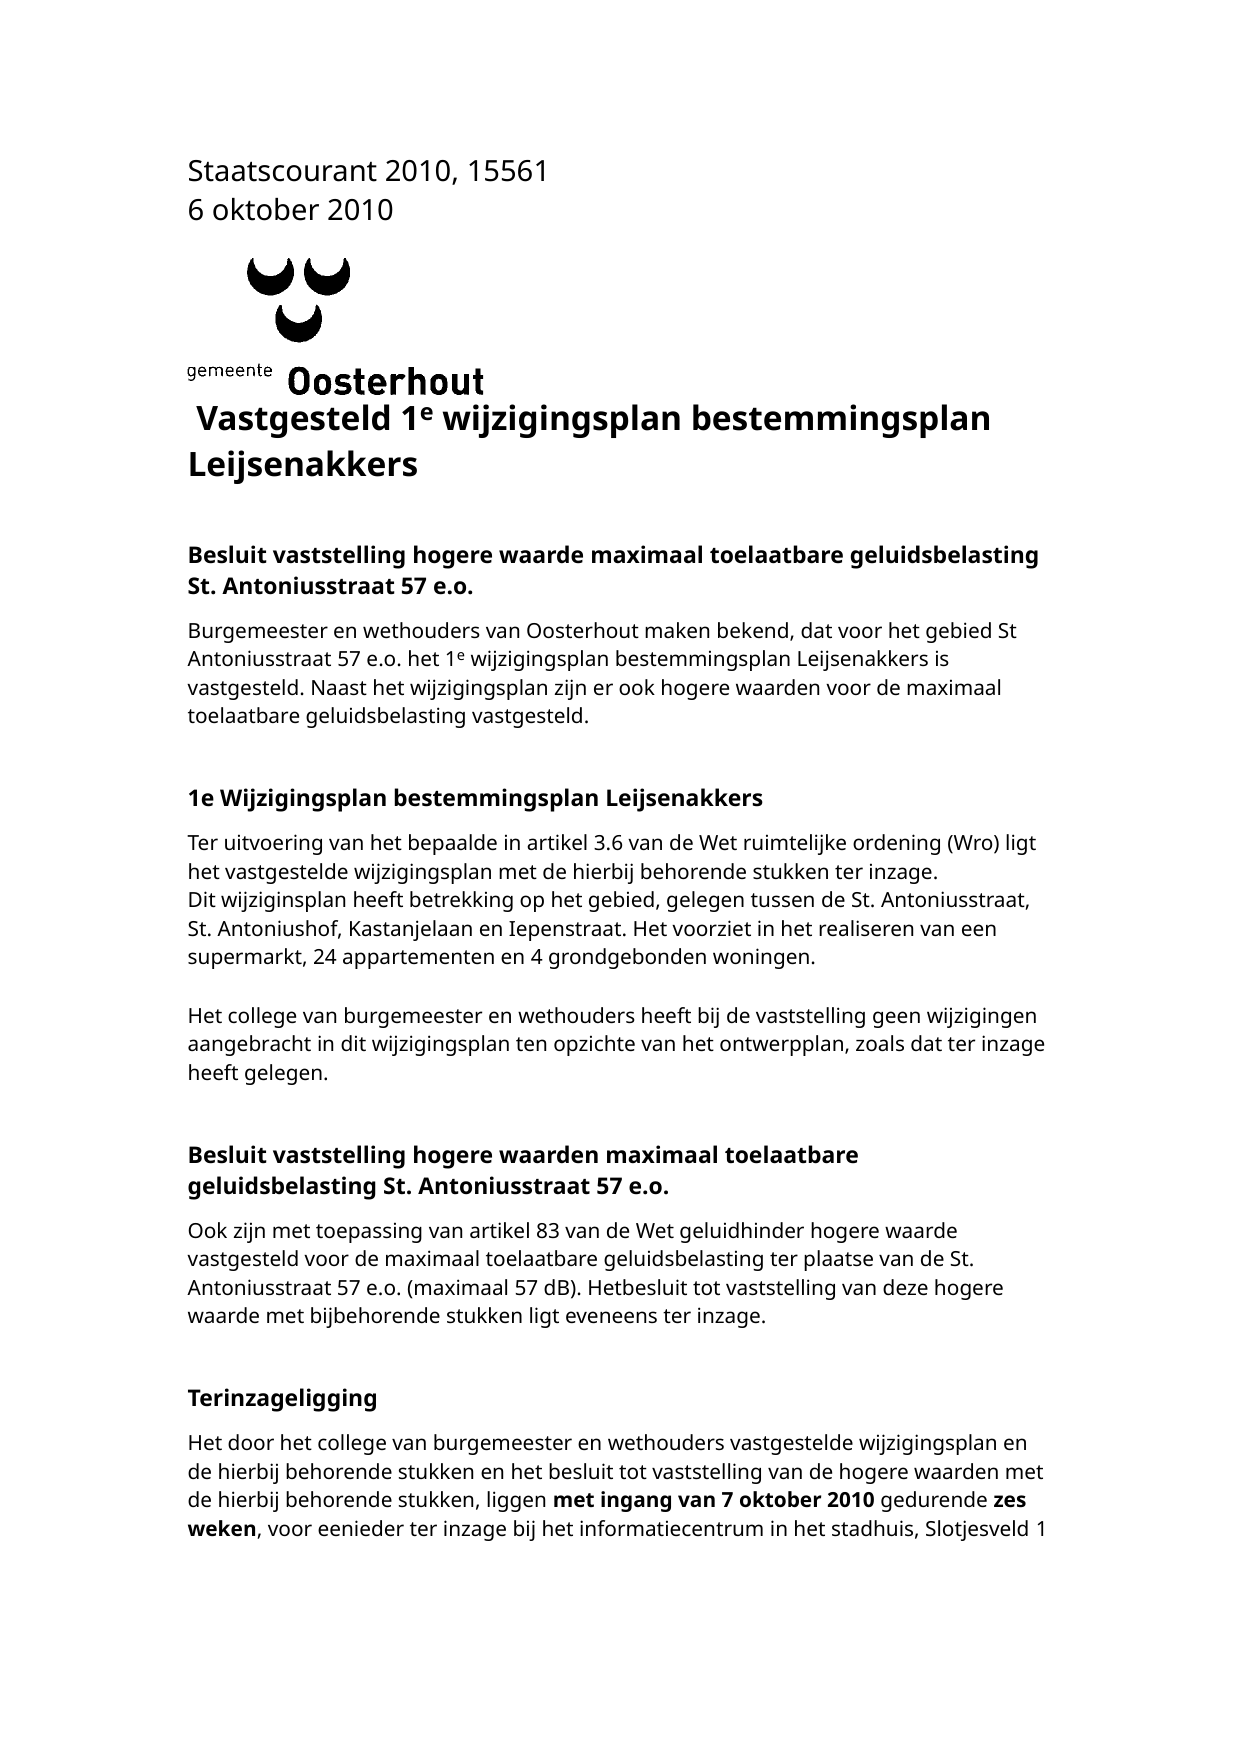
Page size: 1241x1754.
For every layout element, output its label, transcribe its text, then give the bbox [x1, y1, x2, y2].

subtitle Terinzageligging [187, 1382, 1053, 1413]
text 6 oktober 2010 [187, 190, 1053, 229]
text Burgemeester en wethouders van Oosterhout maken bekend, dat voor het gebied St Antoniusstraat 57 e.o. het 1e wijzigingsplan bestemmingsplan Leijsenakkers is vastgesteld. Naast het wijzigingsplan zijn er ook hogere waarden voor de maximaal toelaatbare geluidsbelasting vastgesteld. [187, 616, 1053, 730]
text Het door het college van burgemeester en wethouders vastgestelde wijzigingsplan en de hierbij behorende stukken en het besluit tot vaststelling van de hogere waarden met de hierbij behorende stukken, liggen met ingang van 7 oktober 2010 gedurende zes weken, voor eenieder ter inzage bij het informatiecentrum in het stadhuis, Slotjesveld 1 [187, 1428, 1053, 1542]
text Dit wijziginsplan heeft betrekking op het gebied, gelegen tussen de St. Antoniusstraat, St. Antoniushof, Kastanjelaan en Iepenstraat. Het voorziet in het realiseren van een supermarkt, 24 appartementen en 4 grondgebonden woningen. [187, 885, 1053, 971]
picture [187, 258, 484, 395]
text Ook zijn met toepassing van artikel 83 van de Wet geluidhinder hogere waarde vastgesteld voor de maximaal toelaatbare geluidsbelasting ter plaatse van de St. Antoniusstraat 57 e.o. (maximaal 57 dB). Hetbesluit tot vaststelling van deze hogere waarde met bijbehorende stukken ligt eveneens ter inzage. [187, 1216, 1053, 1330]
subtitle Besluit vaststelling hogere waarde maximaal toelaatbare geluidsbelasting St. Antoniusstraat 57 e.o. [187, 538, 1053, 601]
text Ter uitvoering van het bepaalde in artikel 3.6 van de Wet ruimtelijke ordening (Wro) ligt het vastgestelde wijzigingsplan met de hierbij behorende stukken ter inzage. [187, 828, 1053, 885]
subtitle Vastgesteld 1e wijzigingsplan bestemmingsplan Leijsenakkers [187, 271, 1053, 486]
text Staatscourant 2010, 15561 [187, 150, 1053, 190]
subtitle Besluit vaststelling hogere waarden maximaal toelaatbare geluidsbelasting St. Antoniusstraat 57 e.o. [187, 1138, 1053, 1201]
subtitle 1e Wijzigingsplan bestemmingsplan Leijsenakkers [187, 782, 1053, 813]
text Het college van burgemeester en wethouders heeft bij de vaststelling geen wijzigingen aangebracht in dit wijzigingsplan ten opzichte van het ontwerpplan, zoals dat ter inzage heeft gelegen. [187, 1001, 1053, 1086]
